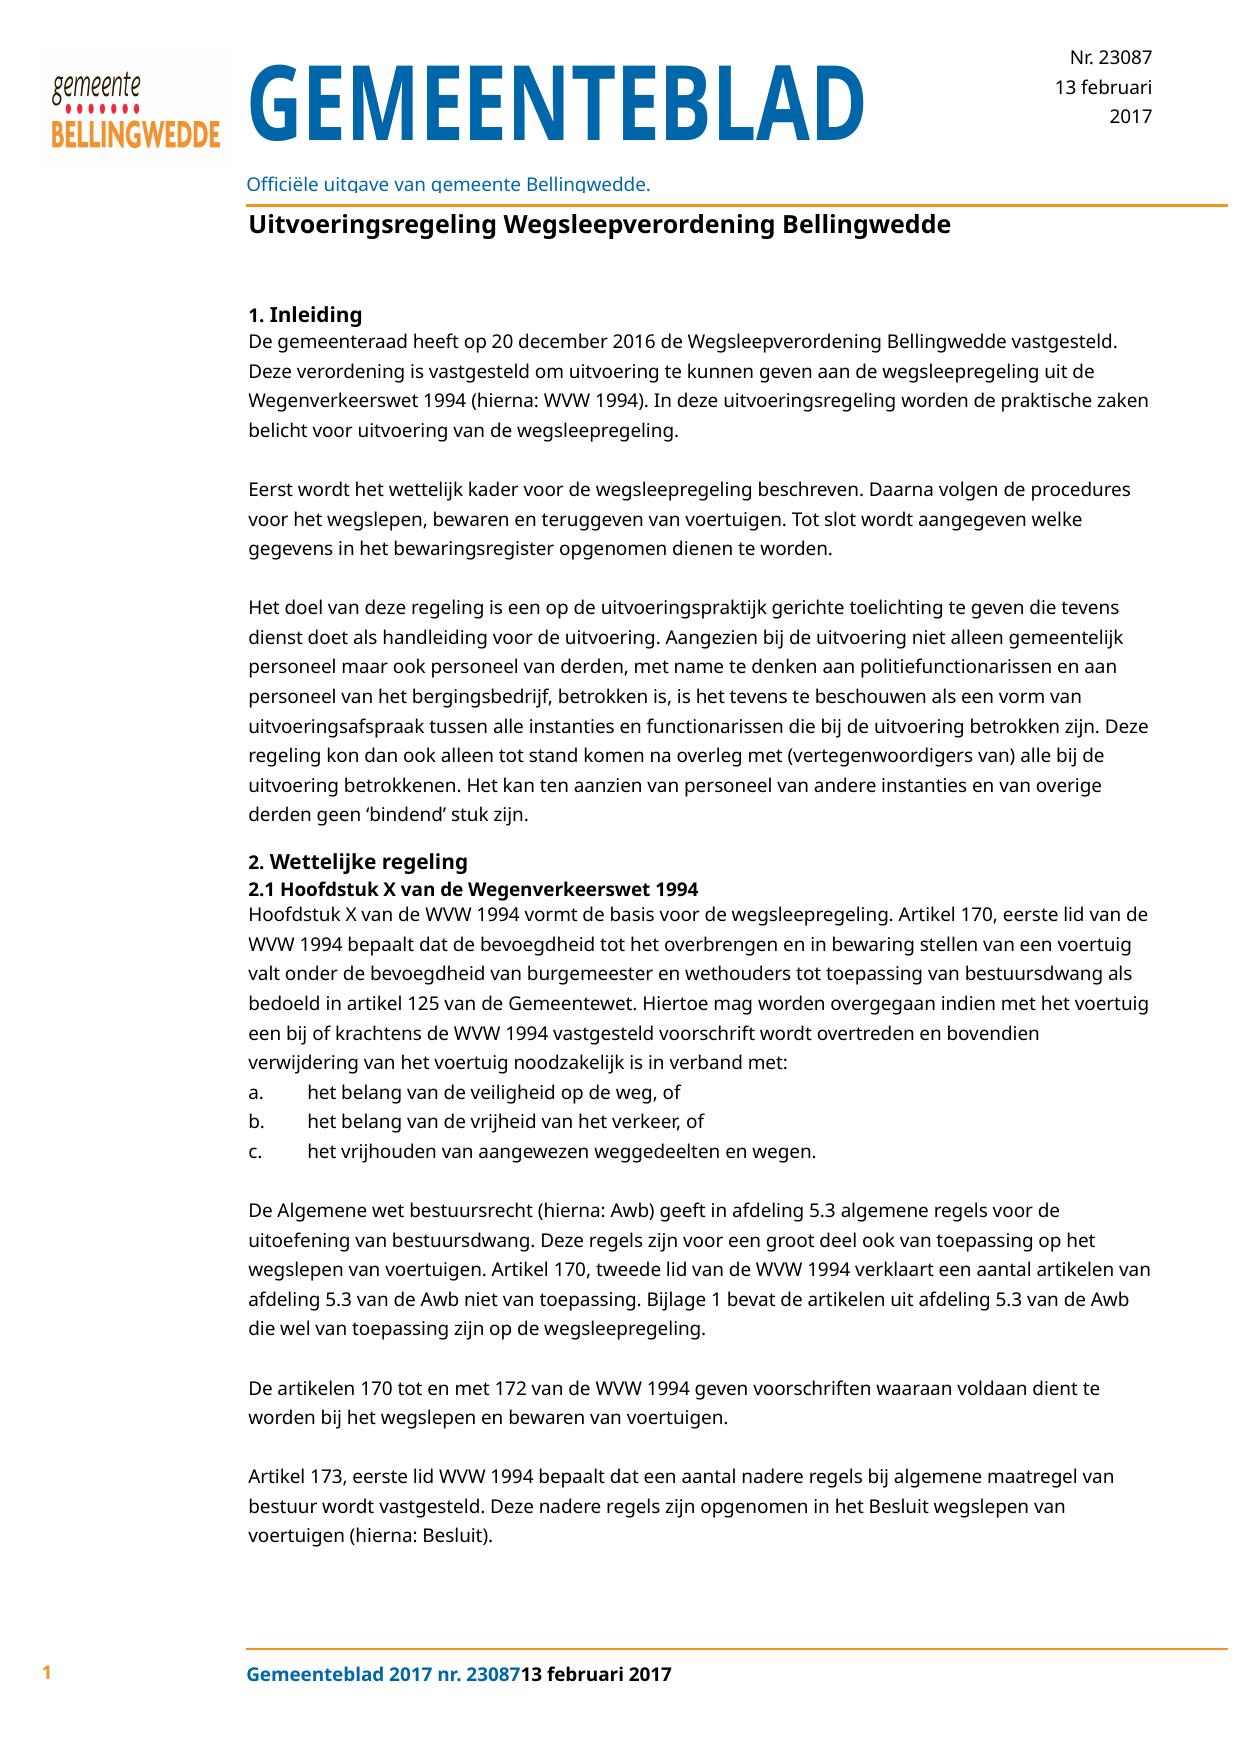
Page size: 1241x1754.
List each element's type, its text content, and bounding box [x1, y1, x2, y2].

text 2. Wettelijke regeling [248, 847, 1152, 876]
text Uitvoeringsregeling Wegsleepverordening Bellingwedde [248, 207, 1152, 241]
text De artikelen 170 tot en met 172 van de WVW 1994 geven voorschriften waaraan voldaan dient te worden bij het wegslepen en bewaren van voertuigen. [248, 1375, 1152, 1430]
text Eerst wordt het wettelijk kader voor de wegsleepregeling beschreven. Daarna volgen de procedures voor het wegslepen, bewaren en teruggeven van voertuigen. Tot slot wordt aangegeven welke gegevens in het bewaringsregister opgenomen dienen te worden. [248, 476, 1152, 561]
picture [41, 47, 231, 172]
list het vrijhouden van aangewezen weggedeelten en wegen. [248, 1138, 1152, 1164]
text Artikel 173, eerste lid WVW 1994 bepaalt dat een aantal nadere regels bij algemene maatregel van bestuur wordt vastgesteld. Deze nadere regels zijn opgenomen in het Besluit wegslepen van voertuigen (hierna: Besluit). [248, 1463, 1152, 1548]
text Hoofdstuk X van de WVW 1994 vormt de basis voor de wegsleepregeling. Artikel 170, eerste lid van de WVW 1994 bepaalt dat de bevoegdheid tot het overbrengen en in bewaring stellen van een voertuig valt onder de bevoegdheid van burgemeester en wethouders tot toepassing van bestuursdwang als bedoeld in artikel 125 van de Gemeentewet. Hiertoe mag worden overgegaan indien met het voertuig een bij of krachtens de WVW 1994 vastgesteld voorschrift wordt overtreden en bovendien verwijdering van het voertuig noodzakelijk is in verband met: [248, 901, 1152, 1075]
text Het doel van deze regeling is een op de uitvoeringspraktijk gerichte toelichting te geven die tevens dienst doet als handleiding voor de uitvoering. Aangezien bij de uitvoering niet alleen gemeentelijk personeel maar ook personeel van derden, met name te denken aan politiefunctionarissen en aan personeel van het bergingsbedrijf, betrokken is, is het tevens te beschouwen als een vorm van uitvoeringsafspraak tussen alle instanties en functionarissen die bij de uitvoering betrokken zijn. Deze regeling kon dan ook alleen tot stand komen na overleg met (vertegenwoordigers van) alle bij de uitvoering betrokkenen. Het kan ten aanzien van personeel van andere instanties en van overige derden geen ‘bindend’ stuk zijn. [248, 594, 1152, 827]
list het belang van de vrijheid van het verkeer, of [248, 1108, 1152, 1134]
text 1. Inleiding [248, 300, 1152, 328]
text De gemeenteraad heeft op 20 december 2016 de Wegsleepverordening Bellingwedde vastgesteld. Deze verordening is vastgesteld om uitvoering te kunnen geven aan de wegsleepregeling uit de Wegenverkeerswet 1994 (hierna: WVW 1994). In deze uitvoeringsregeling worden de praktische zaken belicht voor uitvoering van de wegsleepregeling. [248, 328, 1152, 443]
text 2.1 Hoofdstuk X van de Wegenverkeerswet 1994 [248, 876, 1152, 901]
list het belang van de veiligheid op de weg, of [248, 1079, 1152, 1105]
text De Algemene wet bestuursrecht (hierna: Awb) geeft in afdeling 5.3 algemene regels voor de uitoefening van bestuursdwang. Deze regels zijn voor een groot deel ook van toepassing op het wegslepen van voertuigen. Artikel 170, tweede lid van de WVW 1994 verklaart een aantal artikelen van afdeling 5.3 van de Awb niet van toepassing. Bijlage 1 bevat de artikelen uit afdeling 5.3 van de Awb die wel van toepassing zijn op de wegsleepregeling. [248, 1197, 1152, 1341]
